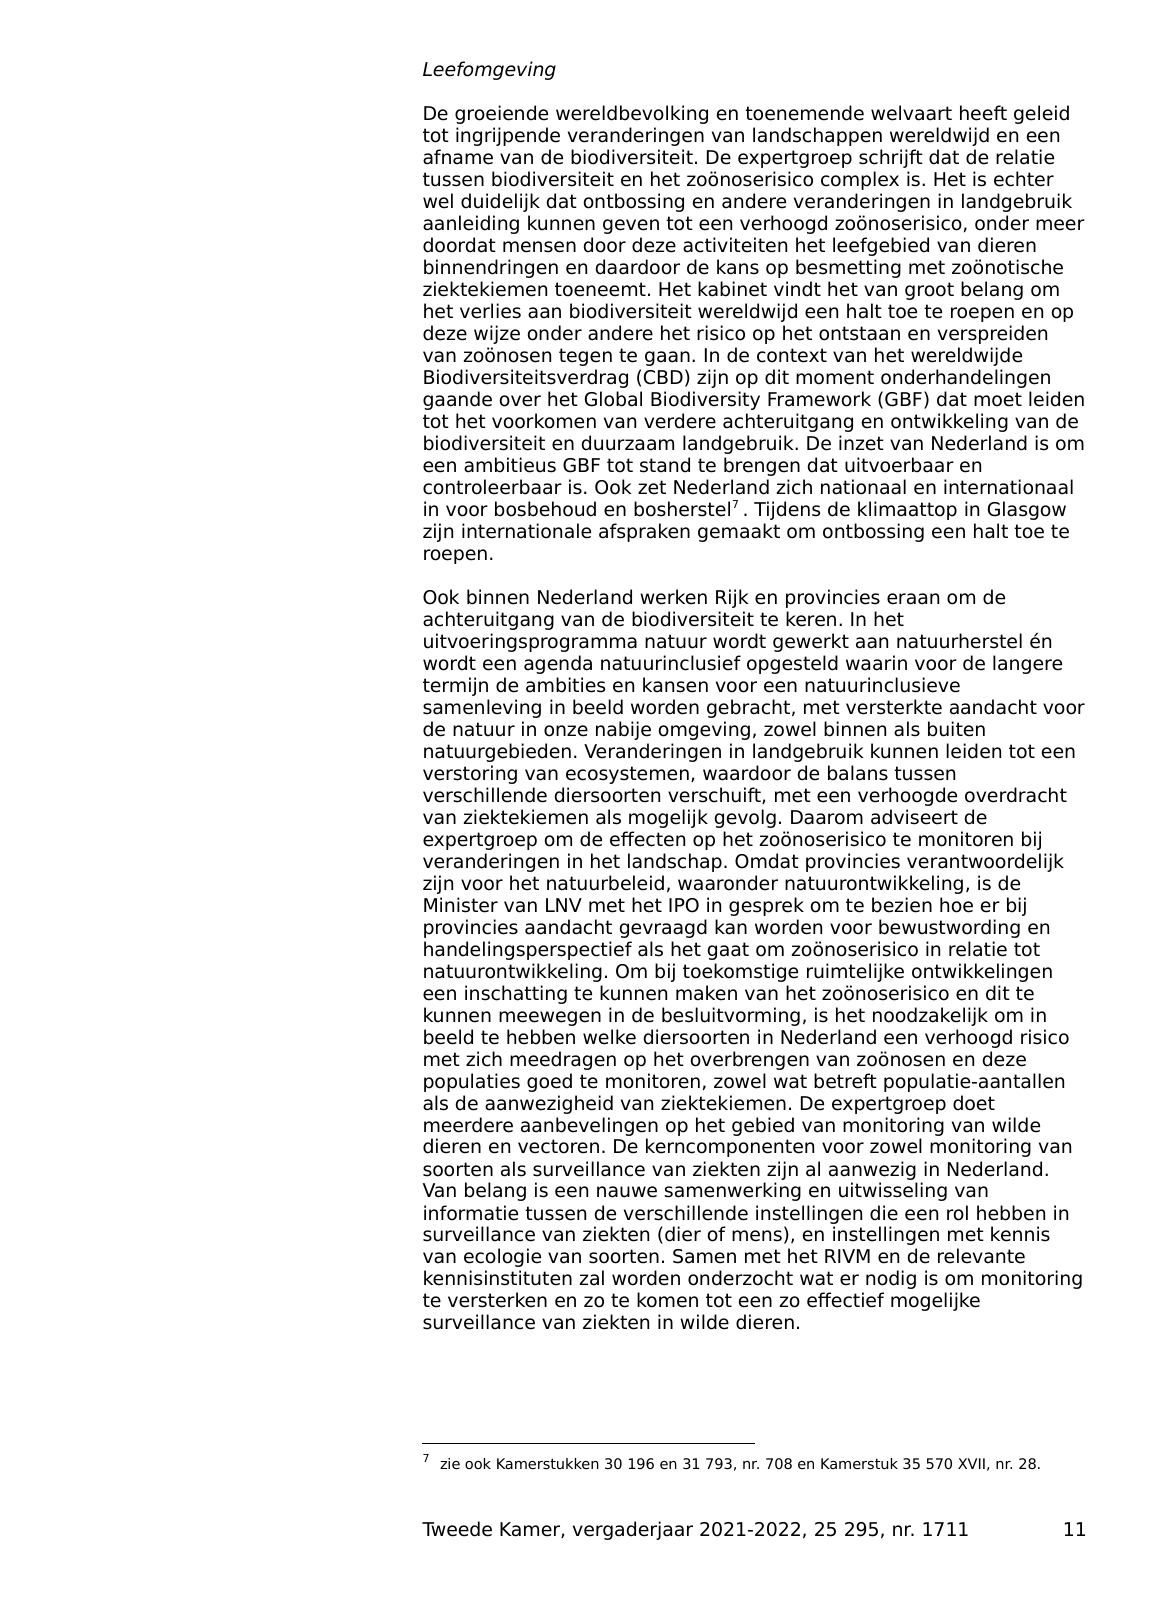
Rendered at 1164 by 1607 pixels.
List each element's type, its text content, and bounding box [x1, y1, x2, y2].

subtitle Leefomgeving [422, 59, 1087, 81]
text De groeiende wereldbevolking en toenemende welvaart heeft geleid tot ingrijpende veranderingen van landschappen wereldwijd en een afname van de biodiversiteit. De expertgroep schrijft dat de relatie tussen biodiversiteit en het zoönoserisico complex is. Het is echter wel duidelijk dat ontbossing en andere veranderingen in landgebruik aanleiding kunnen geven tot een verhoogd zoönoserisico, onder meer doordat mensen door deze activiteiten het leefgebied van dieren binnendringen en daardoor de kans op besmetting met zoönotische ziektekiemen toeneemt. Het kabinet vindt het van groot belang om het verlies aan biodiversiteit wereldwijd een halt toe te roepen en op deze wijze onder andere het risico op het ontstaan en verspreiden van zoönosen tegen te gaan. In de context van het wereldwijde Biodiversiteitsverdrag (CBD) zijn op dit moment onderhandelingen gaande over het Global Biodiversity Framework (GBF) dat moet leiden tot het voorkomen van verdere achteruitgang en ontwikkeling van de biodiversiteit en duurzaam landgebruik. De inzet van Nederland is om een ambitieus GBF tot stand te brengen dat uitvoerbaar en controleerbaar is. Ook zet Nederland zich nationaal en internationaal in voor bosbehoud en bosherstel. Tijdens de klimaattop in Glasgow zijn internationale afspraken gemaakt om ontbossing een halt toe te roepen. [422, 103, 1087, 565]
text Ook binnen Nederland werken Rijk en provincies eraan om de achteruitgang van de biodiversiteit te keren. In het uitvoeringsprogramma natuur wordt gewerkt aan natuurherstel én wordt een agenda natuurinclusief opgesteld waarin voor de langere termijn de ambities en kansen voor een natuurinclusieve samenleving in beeld worden gebracht, met versterkte aandacht voor de natuur in onze nabije omgeving, zowel binnen als buiten natuurgebieden. Veranderingen in landgebruik kunnen leiden tot een verstoring van ecosystemen, waardoor de balans tussen verschillende diersoorten verschuift, met een verhoogde overdracht van ziektekiemen als mogelijk gevolg. Daarom adviseert de expertgroep om de effecten op het zoönoserisico te monitoren bij veranderingen in het landschap. Omdat provincies verantwoordelijk zijn voor het natuurbeleid, waaronder natuurontwikkeling, is de Minister van LNV met het IPO in gesprek om te bezien hoe er bij provincies aandacht gevraagd kan worden voor bewustwording en handelingsperspectief als het gaat om zoönoserisico in relatie tot natuurontwikkeling. Om bij toekomstige ruimtelijke ontwikkelingen een inschatting te kunnen maken van het zoönoserisico en dit te kunnen meewegen in de besluitvorming, is het noodzakelijk om in beeld te hebben welke diersoorten in Nederland een verhoogd risico met zich meedragen op het overbrengen van zoönosen en deze populaties goed te monitoren, zowel wat betreft populatie-aantallen als de aanwezigheid van ziektekiemen. De expertgroep doet meerdere aanbevelingen op het gebied van monitoring van wilde dieren en vectoren. De kerncomponenten voor zowel monitoring van soorten als surveillance van ziekten zijn al aanwezig in Nederland. Van belang is een nauwe samenwerking en uitwisseling van informatie tussen de verschillende instellingen die een rol hebben in surveillance van ziekten (dier of mens), en instellingen met kennis van ecologie van soorten. Samen met het RIVM en de relevante kennisinstituten zal worden onderzocht wat er nodig is om monitoring te versterken en zo te komen tot een zo effectief mogelijke surveillance van ziekten in wilde dieren. [422, 587, 1087, 1334]
text zie ook Kamerstukken 30 196 en 31 793, nr. 708 en Kamerstuk 35 570 XVII, nr. 28. [422, 1452, 1087, 1474]
